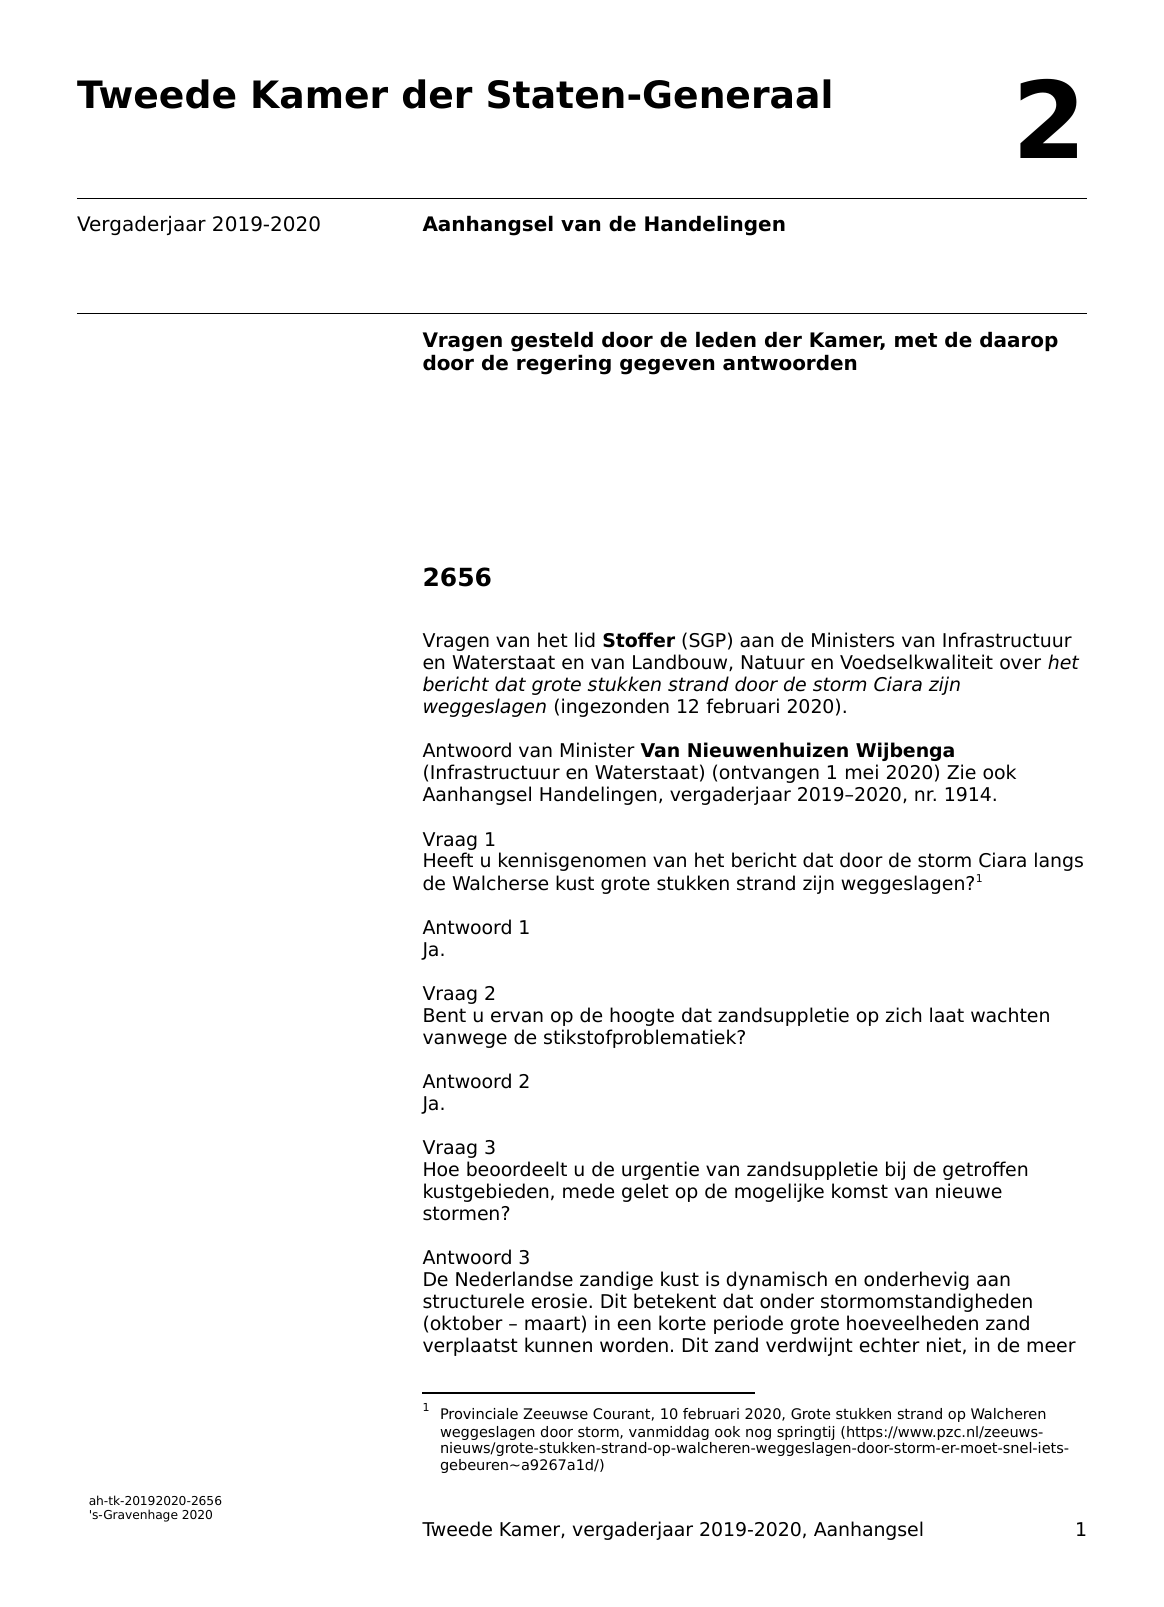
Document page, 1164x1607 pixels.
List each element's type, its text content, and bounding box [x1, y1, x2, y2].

text De Nederlandse zandige kust is dynamisch en onderhevig aan structurele erosie. Dit betekent dat onder stormomstandigheden (oktober – maart) in een korte periode grote hoeveelheden zand verplaatst kunnen worden. Dit zand verdwijnt echter niet, in de meer [422, 1269, 1087, 1357]
table_cell Vergaderjaar 2019-2020 [77, 199, 422, 313]
text Vraag 1 [422, 828, 1087, 850]
text Ja. [422, 1093, 1087, 1115]
text Antwoord 2 [422, 1071, 1087, 1093]
text Provinciale Zeeuwse Courant, 10 februari 2020, Grote stukken strand op Walcheren weggeslagen door storm, vanmiddag ook nog springtij (https://www.pzc.nl/zeeuws-nieuws/grote-stukken-strand-op-walcheren-weggeslagen-door-storm-er-moet-snel-iets-gebeuren~a9267a1d/) [422, 1402, 1087, 1474]
text 's-Gravenhage 2020 [88, 1508, 323, 1522]
table_cell Aanhangsel van de Handelingen [422, 199, 1087, 313]
text Antwoord 1 [422, 917, 1087, 938]
text Vraag 2 [422, 983, 1087, 1005]
text Bent u ervan op de hoogte dat zandsuppletie op zich laat wachten vanwege de stikstofproblematiek? [422, 1005, 1087, 1049]
text Vraag 3 [422, 1137, 1087, 1159]
table_cell [77, 314, 422, 375]
text Ja. [422, 938, 1087, 961]
text Vragen van het lid Stoffer (SGP) aan de Ministers van Infrastructuur en Waterstaat en van Landbouw, Natuur en Voedselkwaliteit over het bericht dat grote stukken strand door de storm Ciara zijn weggeslagen (ingezonden 12 februari 2020). [422, 630, 1087, 718]
table_cell Vragen gesteld door de leden der Kamer, met de daarop door de regering gegeven antwoorden [422, 314, 1087, 375]
table_header Tweede Kamer der Staten-Generaal [77, 59, 886, 198]
text 2656 [422, 563, 1087, 592]
text Heeft u kennisgenomen van het bericht dat door de storm Ciara langs de Walcherse kust grote stukken strand zijn weggeslagen? [422, 850, 1087, 894]
text ah-tk-20192020-2656 [88, 1494, 323, 1508]
text Antwoord 3 [422, 1247, 1087, 1269]
table_header 2 [886, 59, 1087, 198]
text Hoe beoordeelt u de urgentie van zandsuppletie bij de getroffen kustgebieden, mede gelet op de mogelijke komst van nieuwe stormen? [422, 1159, 1087, 1225]
text Antwoord van Minister Van Nieuwenhuizen Wijbenga (Infrastructuur en Waterstaat) (ontvangen 1 mei 2020) Zie ook Aanhangsel Handelingen, vergaderjaar 2019–2020, nr. 1914. [422, 740, 1087, 806]
